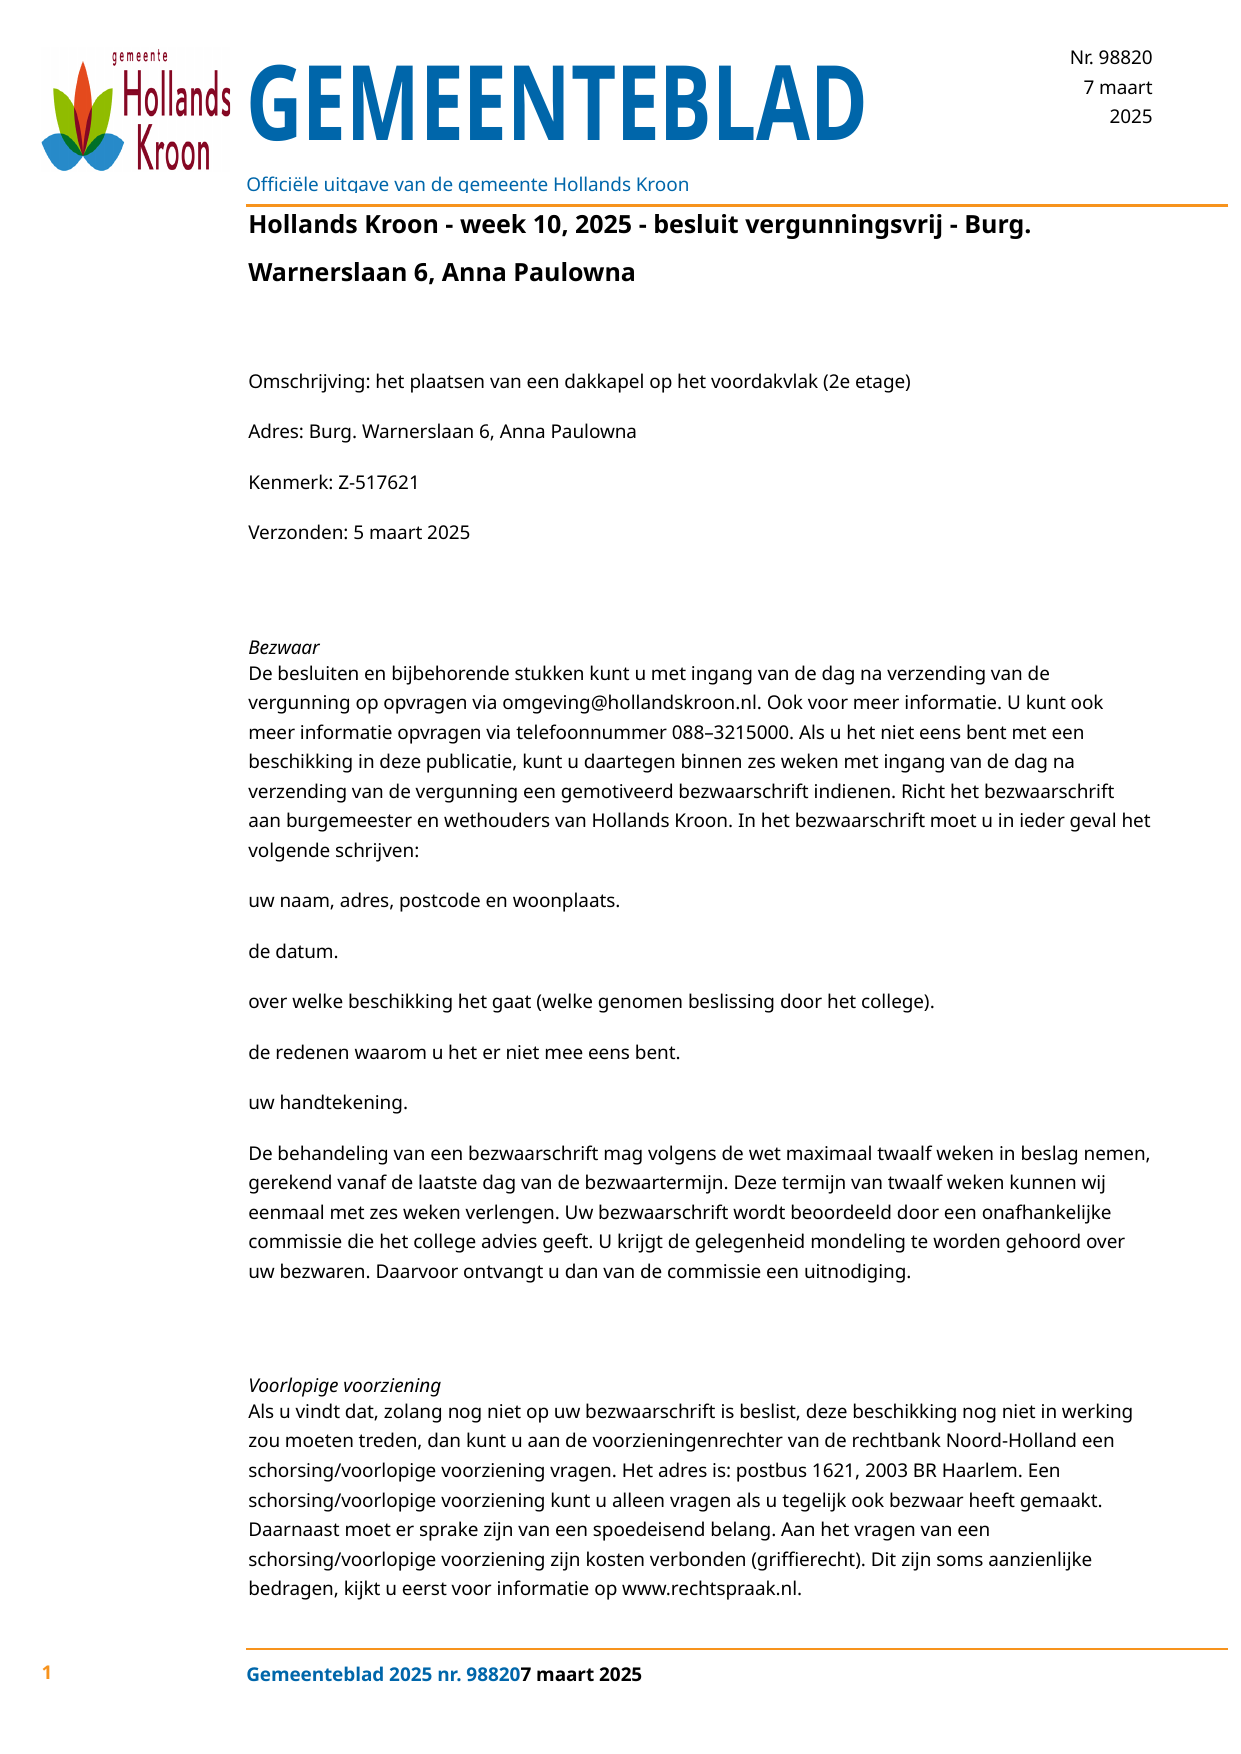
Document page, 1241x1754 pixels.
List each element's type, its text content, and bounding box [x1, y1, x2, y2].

text over welke beschikking het gaat (welke genomen beslissing door het college). [248, 988, 1152, 1014]
text De behandeling van een bezwaarschrift mag volgens de wet maximaal twaalf weken in beslag nemen, gerekend vanaf de laatste dag van de bezwaartermijn. Deze termijn van twaalf weken kunnen wij eenmaal met zes weken verlengen. Uw bezwaarschrift wordt beoordeeld door een onafhankelijke commissie die het college advies geeft. U krijgt de gelegenheid mondeling te worden gehoord over uw bezwaren. Daarvoor ontvangt u dan van de commissie een uitnodiging. [248, 1140, 1152, 1284]
text de datum. [248, 938, 1152, 964]
text Kenmerk: Z-517621 [248, 469, 1152, 495]
text Voorlopige voorziening [248, 1372, 1152, 1398]
text Als u vindt dat, zolang nog niet op uw bezwaarschrift is beslist, deze beschikking nog niet in werking zou moeten treden, dan kunt u aan de voorzieningenrechter van de rechtbank Noord-Holland een schorsing/voorlopige voorziening vragen. Het adres is: postbus 1621, 2003 BR Haarlem. Een schorsing/voorlopige voorziening kunt u alleen vragen als u tegelijk ook bezwaar heeft gemaakt. Daarnaast moet er sprake zijn van een spoedeisend belang. Aan het vragen van een schorsing/voorlopige voorziening zijn kosten verbonden (griffierecht). Dit zijn soms aanzienlijke bedragen, kijkt u eerst voor informatie op www.rechtspraak.nl. [248, 1398, 1152, 1601]
picture [41, 47, 231, 172]
text Bezwaar [248, 634, 1152, 660]
text De besluiten en bijbehorende stukken kunt u met ingang van de dag na verzending van de vergunning op opvragen via omgeving@hollandskroon.nl. Ook voor meer informatie. U kunt ook meer informatie opvragen via telefoonnummer 088–3215000. Als u het niet eens bent met een beschikking in deze publicatie, kunt u daartegen binnen zes weken met ingang van de dag na verzending van de vergunning een gemotiveerd bezwaarschrift indienen. Richt het bezwaarschrift aan burgemeester en wethouders van Hollands Kroon. In het bezwaarschrift moet u in ieder geval het volgende schrijven: [248, 660, 1152, 863]
text uw naam, adres, postcode en woonplaats. [248, 888, 1152, 913]
text Adres: Burg. Warnerslaan 6, Anna Paulowna [248, 419, 1152, 444]
text Verzonden: 5 maart 2025 [248, 519, 1152, 545]
text de redenen waarom u het er niet mee eens bent. [248, 1039, 1152, 1064]
text Omschrijving: het plaatsen van een dakkapel op het voordakvlak (2e etage) [248, 368, 1152, 394]
text Hollands Kroon - week 10, 2025 - besluit vergunningsvrij - Burg. Warnerslaan 6, Anna Paulowna [248, 207, 1152, 288]
text uw handtekening. [248, 1089, 1152, 1115]
